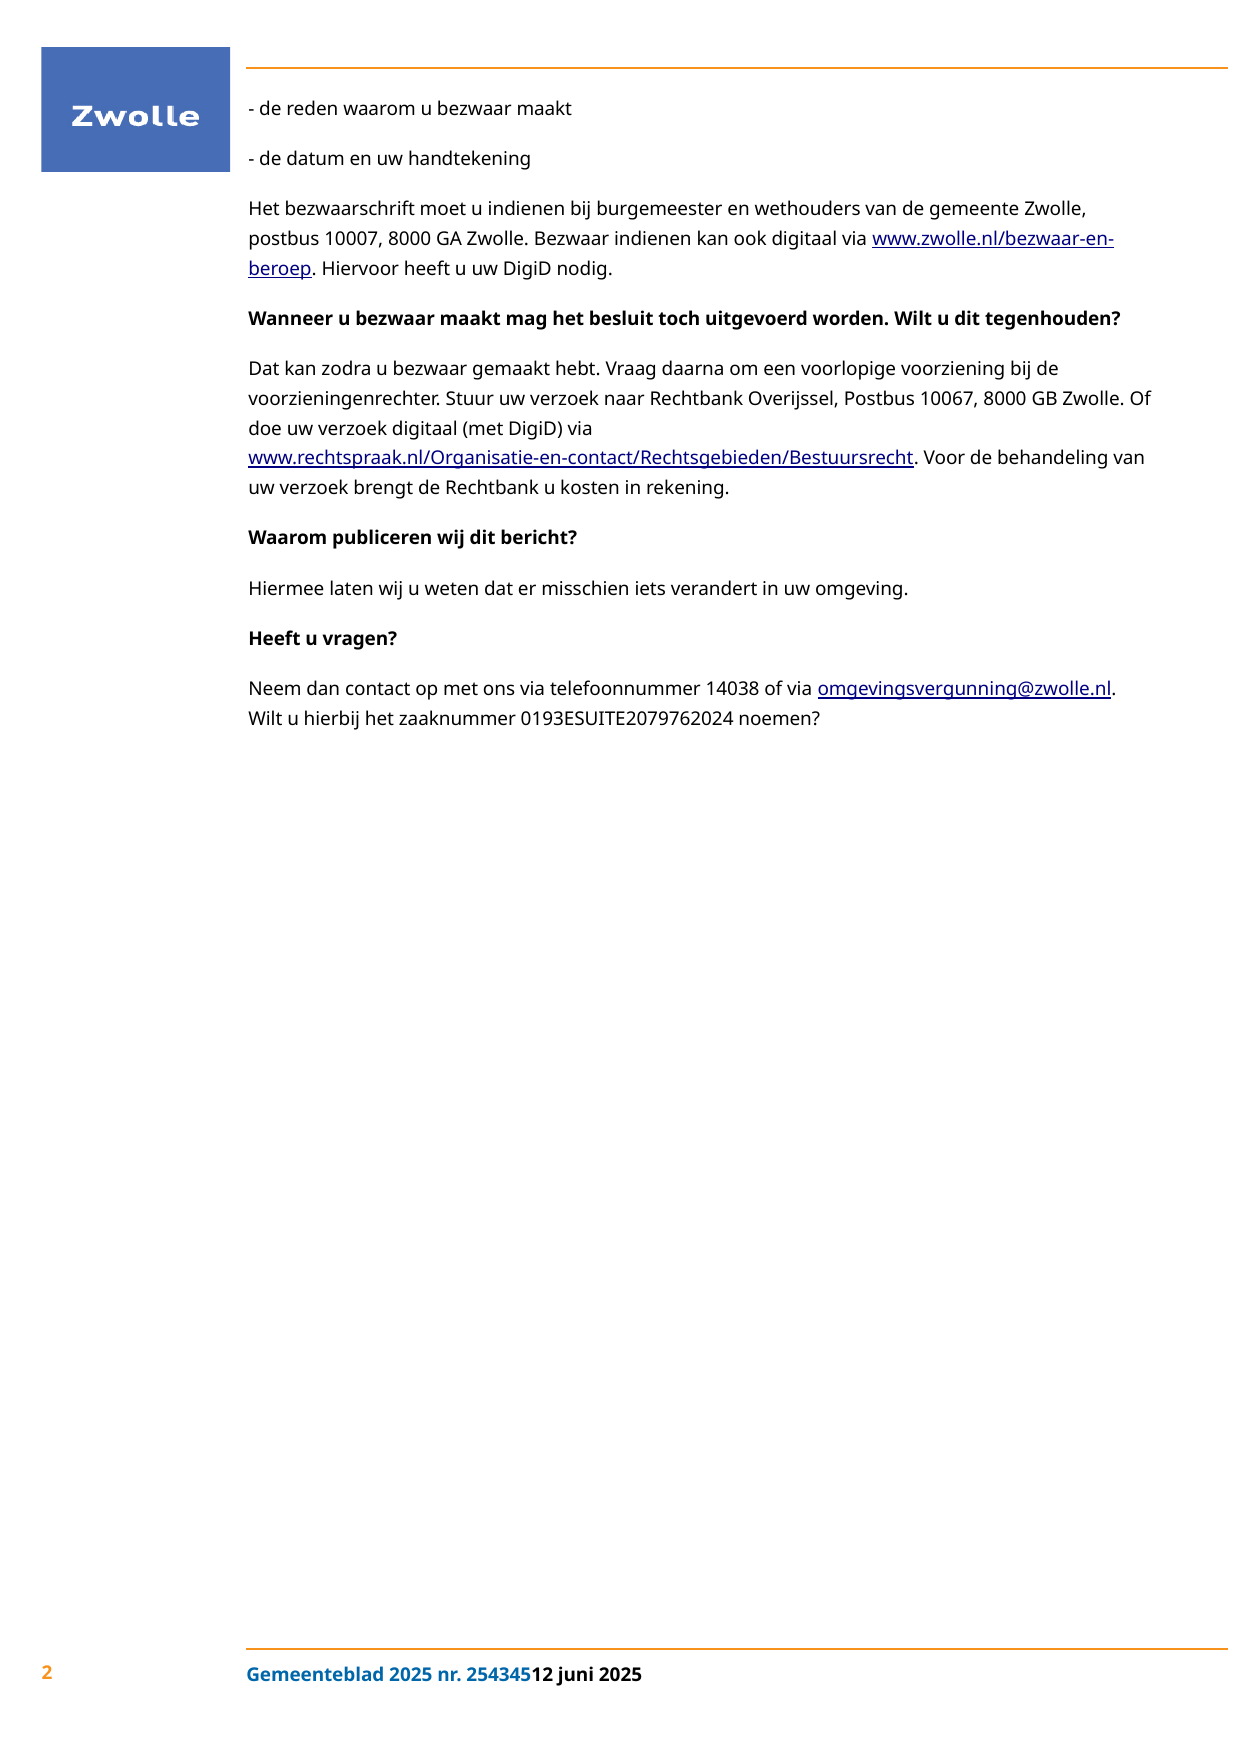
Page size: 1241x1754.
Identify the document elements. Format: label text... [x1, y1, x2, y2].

text Neem dan contact op met ons via telefoonnummer 14038 of via omgevingsvergunning@zwolle.nl. Wilt u hierbij het zaaknummer 0193ESUITE2079762024 noemen? [248, 676, 1152, 731]
text Dat kan zodra u bezwaar gemaakt hebt. Vraag daarna om een voorlopige voorziening bij de voorzieningenrechter. Stuur uw verzoek naar Rechtbank Overijssel, Postbus 10067, 8000 GB Zwolle. Of doe uw verzoek digitaal (met DigiD) via www.rechtspraak.nl/Organisatie-en-contact/Rechtsgebieden/Bestuursrecht. Voor de behandeling van uw verzoek brengt de Rechtbank u kosten in rekening. [248, 356, 1152, 500]
text - de datum en uw handtekening [248, 145, 1152, 171]
picture [41, 47, 231, 172]
text Wanneer u bezwaar maakt mag het besluit toch uitgevoerd worden. Wilt u dit tegenhouden? [248, 305, 1152, 331]
text Hiermee laten wij u weten dat er misschien iets verandert in uw omgeving. [248, 575, 1152, 601]
text Het bezwaarschrift moet u indienen bij burgemeester en wethouders van de gemeente Zwolle, postbus 10007, 8000 GA Zwolle. Bezwaar indienen kan ook digitaal via www.zwolle.nl/bezwaar-en-beroep. Hiervoor heeft u uw DigiD nodig. [248, 196, 1152, 281]
text Heeft u vragen? [248, 625, 1152, 651]
text - de reden waarom u bezwaar maakt [248, 95, 1152, 121]
text Waarom publiceren wij dit bericht? [248, 524, 1152, 550]
